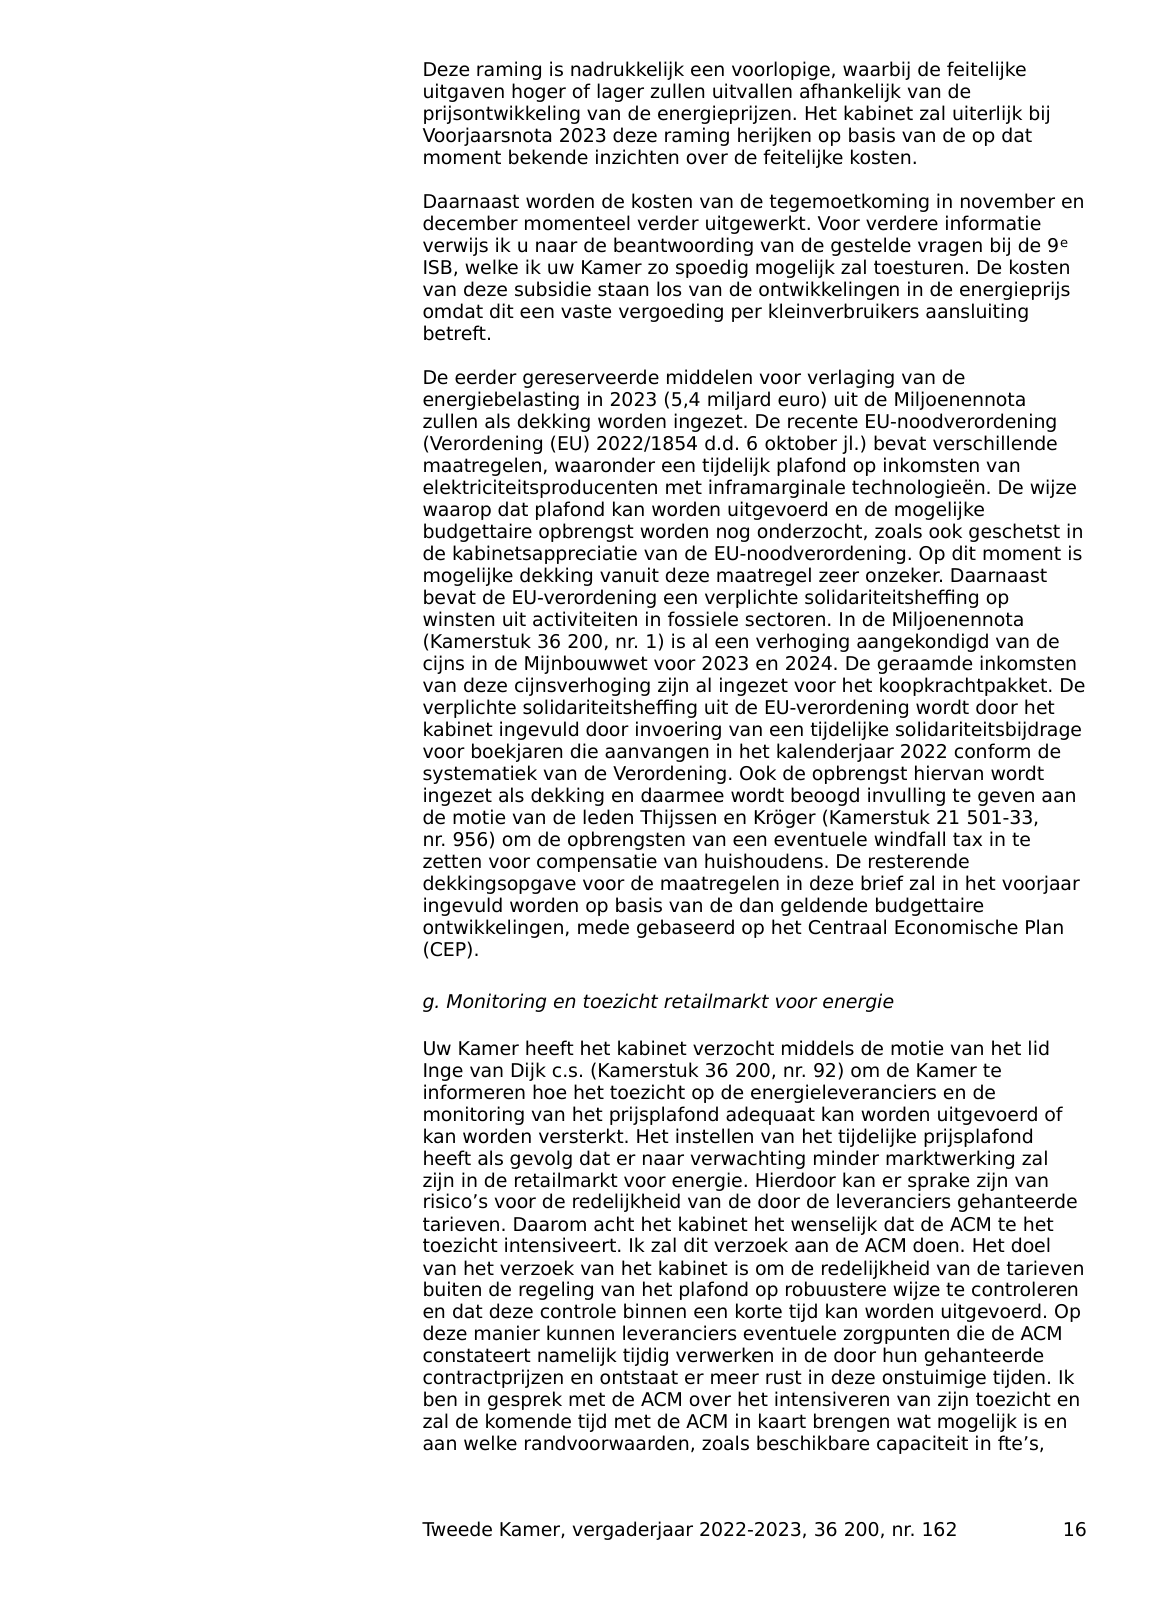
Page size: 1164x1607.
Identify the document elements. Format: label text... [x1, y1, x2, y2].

subtitle g. Monitoring en toezicht retailmarkt voor energie [422, 991, 1087, 1013]
text Uw Kamer heeft het kabinet verzocht middels de motie van het lid Inge van Dijk c.s. (Kamerstuk 36 200, nr. 92) om de Kamer te informeren hoe het toezicht op de energieleveranciers en de monitoring van het prijsplafond adequaat kan worden uitgevoerd of kan worden versterkt. Het instellen van het tijdelijke prijsplafond heeft als gevolg dat er naar verwachting minder marktwerking zal zijn in de retailmarkt voor energie. Hierdoor kan er sprake zijn van risico’s voor de redelijkheid van de door de leveranciers gehanteerde tarieven. Daarom acht het kabinet het wenselijk dat de ACM te het toezicht intensiveert. Ik zal dit verzoek aan de ACM doen. Het doel van het verzoek van het kabinet is om de redelijkheid van de tarieven buiten de regeling van het plafond op robuustere wijze te controleren en dat deze controle binnen een korte tijd kan worden uitgevoerd. Op deze manier kunnen leveranciers eventuele zorgpunten die de ACM constateert namelijk tijdig verwerken in de door hun gehanteerde contractprijzen en ontstaat er meer rust in deze onstuimige tijden. Ik ben in gesprek met de ACM over het intensiveren van zijn toezicht en zal de komende tijd met de ACM in kaart brengen wat mogelijk is en aan welke randvoorwaarden, zoals beschikbare capaciteit in fte’s, [422, 1038, 1087, 1455]
text Deze raming is nadrukkelijk een voorlopige, waarbij de feitelijke uitgaven hoger of lager zullen uitvallen afhankelijk van de prijsontwikkeling van de energieprijzen. Het kabinet zal uiterlijk bij Voorjaarsnota 2023 deze raming herijken op basis van de op dat moment bekende inzichten over de feitelijke kosten. [422, 59, 1087, 169]
text Daarnaast worden de kosten van de tegemoetkoming in november en december momenteel verder uitgewerkt. Voor verdere informatie verwijs ik u naar de beantwoording van de gestelde vragen bij de 9e ISB, welke ik uw Kamer zo spoedig mogelijk zal toesturen. De kosten van deze subsidie staan los van de ontwikkelingen in de energieprijs omdat dit een vaste vergoeding per kleinverbruikers aansluiting betreft. [422, 191, 1087, 345]
text De eerder gereserveerde middelen voor verlaging van de energiebelasting in 2023 (5,4 miljard euro) uit de Miljoenennota zullen als dekking worden ingezet. De recente EU-noodverordening (Verordening (EU) 2022/1854 d.d. 6 oktober jl.) bevat verschillende maatregelen, waaronder een tijdelijk plafond op inkomsten van elektriciteitsproducenten met inframarginale technologieën. De wijze waarop dat plafond kan worden uitgevoerd en de mogelijke budgettaire opbrengst worden nog onderzocht, zoals ook geschetst in de kabinetsappreciatie van de EU-noodverordening. Op dit moment is mogelijke dekking vanuit deze maatregel zeer onzeker. Daarnaast bevat de EU-verordening een verplichte solidariteitsheffing op winsten uit activiteiten in fossiele sectoren. In de Miljoenennota (Kamerstuk 36 200, nr. 1) is al een verhoging aangekondigd van de cijns in de Mijnbouwwet voor 2023 en 2024. De geraamde inkomsten van deze cijnsverhoging zijn al ingezet voor het koopkrachtpakket. De verplichte solidariteitsheffing uit de EU-verordening wordt door het kabinet ingevuld door invoering van een tijdelijke solidariteitsbijdrage voor boekjaren die aanvangen in het kalenderjaar 2022 conform de systematiek van de Verordening. Ook de opbrengst hiervan wordt ingezet als dekking en daarmee wordt beoogd invulling te geven aan de motie van de leden Thijssen en Kröger (Kamerstuk 21 501-33, nr. 956) om de opbrengsten van een eventuele windfall tax in te zetten voor compensatie van huishoudens. De resterende dekkingsopgave voor de maatregelen in deze brief zal in het voorjaar ingevuld worden op basis van de dan geldende budgettaire ontwikkelingen, mede gebaseerd op het Centraal Economische Plan (CEP). [422, 367, 1087, 961]
